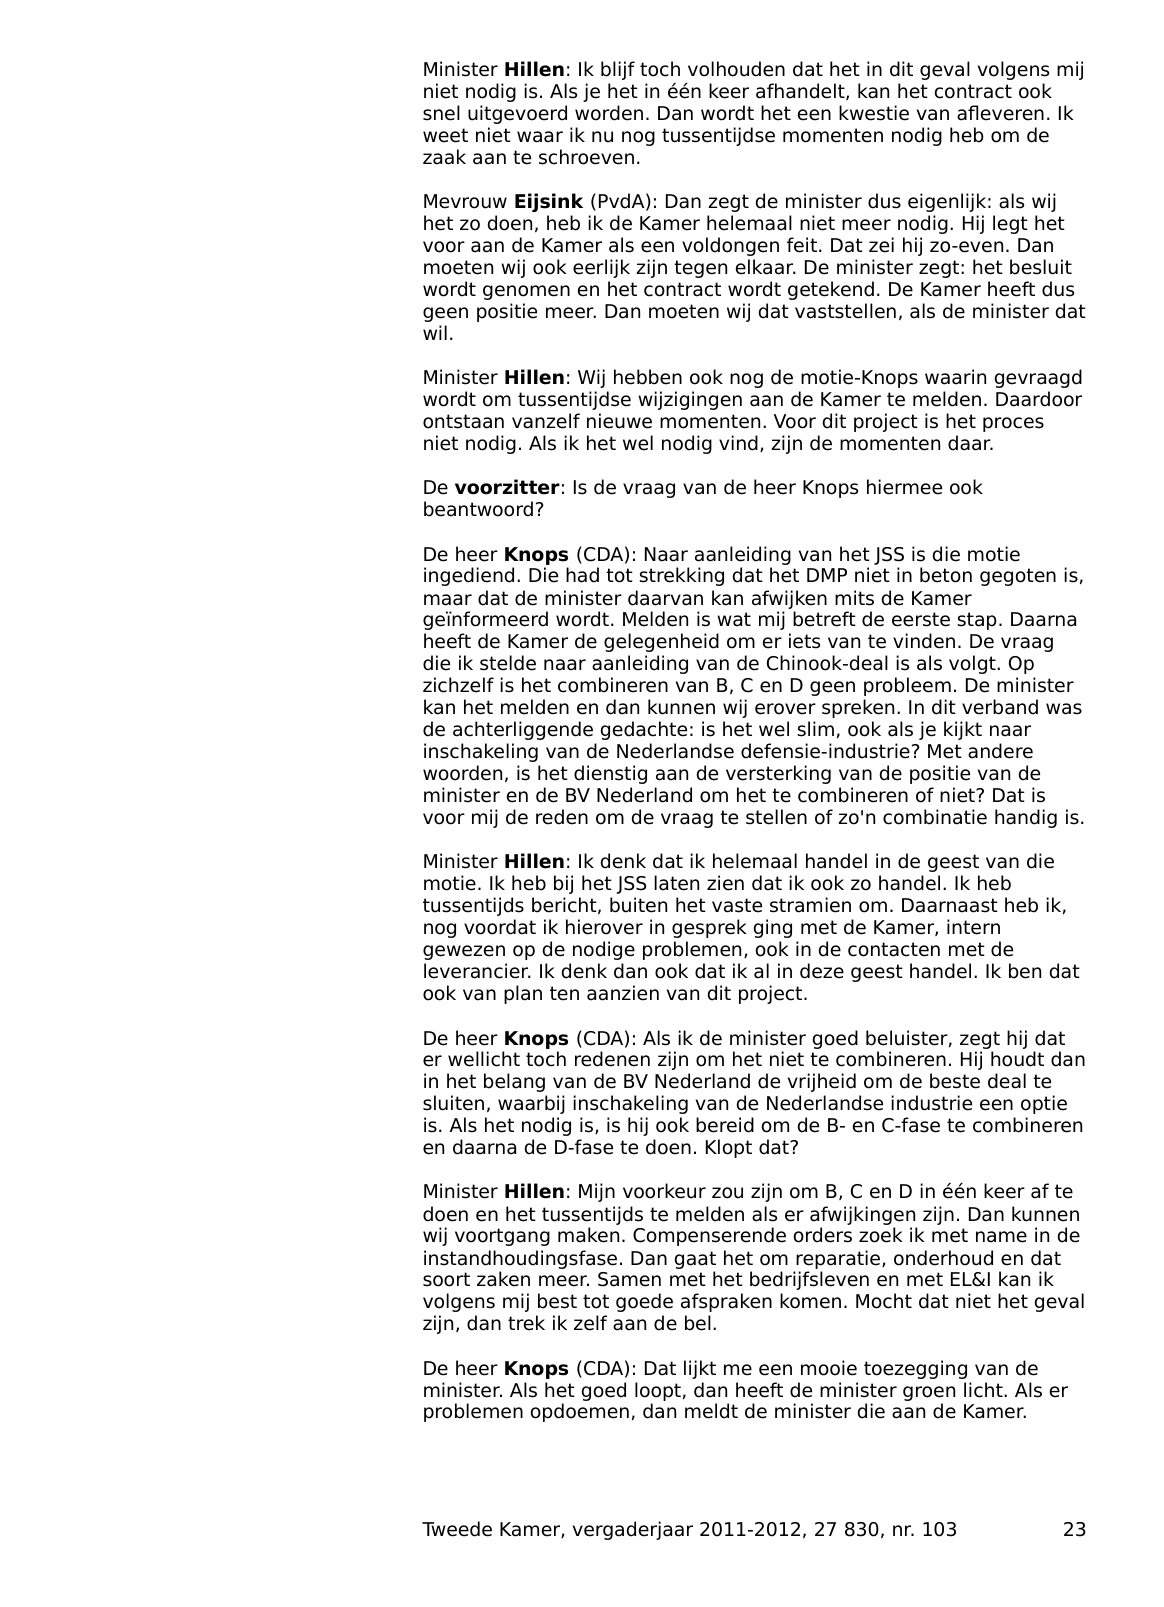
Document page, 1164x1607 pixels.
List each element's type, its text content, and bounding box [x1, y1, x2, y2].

text Minister Hillen: Wij hebben ook nog de motie-Knops waarin gevraagd wordt om tussentijdse wijzigingen aan de Kamer te melden. Daardoor ontstaan vanzelf nieuwe momenten. Voor dit project is het proces niet nodig. Als ik het wel nodig vind, zijn de momenten daar. [422, 367, 1087, 455]
text Mevrouw Eijsink (PvdA): Dan zegt de minister dus eigenlijk: als wij het zo doen, heb ik de Kamer helemaal niet meer nodig. Hij legt het voor aan de Kamer als een voldongen feit. Dat zei hij zo-even. Dan moeten wij ook eerlijk zijn tegen elkaar. De minister zegt: het besluit wordt genomen en het contract wordt getekend. De Kamer heeft dus geen positie meer. Dan moeten wij dat vaststellen, als de minister dat wil. [422, 191, 1087, 345]
text De voorzitter: Is de vraag van de heer Knops hiermee ook beantwoord? [422, 477, 1087, 521]
text De heer Knops (CDA): Als ik de minister goed beluister, zegt hij dat er wellicht toch redenen zijn om het niet te combineren. Hij houdt dan in het belang van de BV Nederland de vrijheid om de beste deal te sluiten, waarbij inschakeling van de Nederlandse industrie een optie is. Als het nodig is, is hij ook bereid om de B- en C-fase te combineren en daarna de D-fase te doen. Klopt dat? [422, 1027, 1087, 1159]
text Minister Hillen: Ik denk dat ik helemaal handel in de geest van die motie. Ik heb bij het JSS laten zien dat ik ook zo handel. Ik heb tussentijds bericht, buiten het vaste stramien om. Daarnaast heb ik, nog voordat ik hierover in gesprek ging met de Kamer, intern gewezen op de nodige problemen, ook in de contacten met de leverancier. Ik denk dan ook dat ik al in deze geest handel. Ik ben dat ook van plan ten aanzien van dit project. [422, 851, 1087, 1005]
text De heer Knops (CDA): Dat lijkt me een mooie toezegging van de minister. Als het goed loopt, dan heeft de minister groen licht. Als er problemen opdoemen, dan meldt de minister die aan de Kamer. [422, 1357, 1087, 1423]
text Minister Hillen: Mijn voorkeur zou zijn om B, C en D in één keer af te doen en het tussentijds te melden als er afwijkingen zijn. Dan kunnen wij voortgang maken. Compenserende orders zoek ik met name in de instandhoudingsfase. Dan gaat het om reparatie, onderhoud en dat soort zaken meer. Samen met het bedrijfsleven en met EL&I kan ik volgens mij best tot goede afspraken komen. Mocht dat niet het geval zijn, dan trek ik zelf aan de bel. [422, 1181, 1087, 1335]
text De heer Knops (CDA): Naar aanleiding van het JSS is die motie ingediend. Die had tot strekking dat het DMP niet in beton gegoten is, maar dat de minister daarvan kan afwijken mits de Kamer geïnformeerd wordt. Melden is wat mij betreft de eerste stap. Daarna heeft de Kamer de gelegenheid om er iets van te vinden. De vraag die ik stelde naar aanleiding van de Chinook-deal is als volgt. Op zichzelf is het combineren van B, C en D geen probleem. De minister kan het melden en dan kunnen wij erover spreken. In dit verband was de achterliggende gedachte: is het wel slim, ook als je kijkt naar inschakeling van de Nederlandse defensie-industrie? Met andere woorden, is het dienstig aan de versterking van de positie van de minister en de BV Nederland om het te combineren of niet? Dat is voor mij de reden om de vraag te stellen of zo'n combinatie handig is. [422, 543, 1087, 829]
text Minister Hillen: Ik blijf toch volhouden dat het in dit geval volgens mij niet nodig is. Als je het in één keer afhandelt, kan het contract ook snel uitgevoerd worden. Dan wordt het een kwestie van afleveren. Ik weet niet waar ik nu nog tussentijdse momenten nodig heb om de zaak aan te schroeven. [422, 59, 1087, 169]
